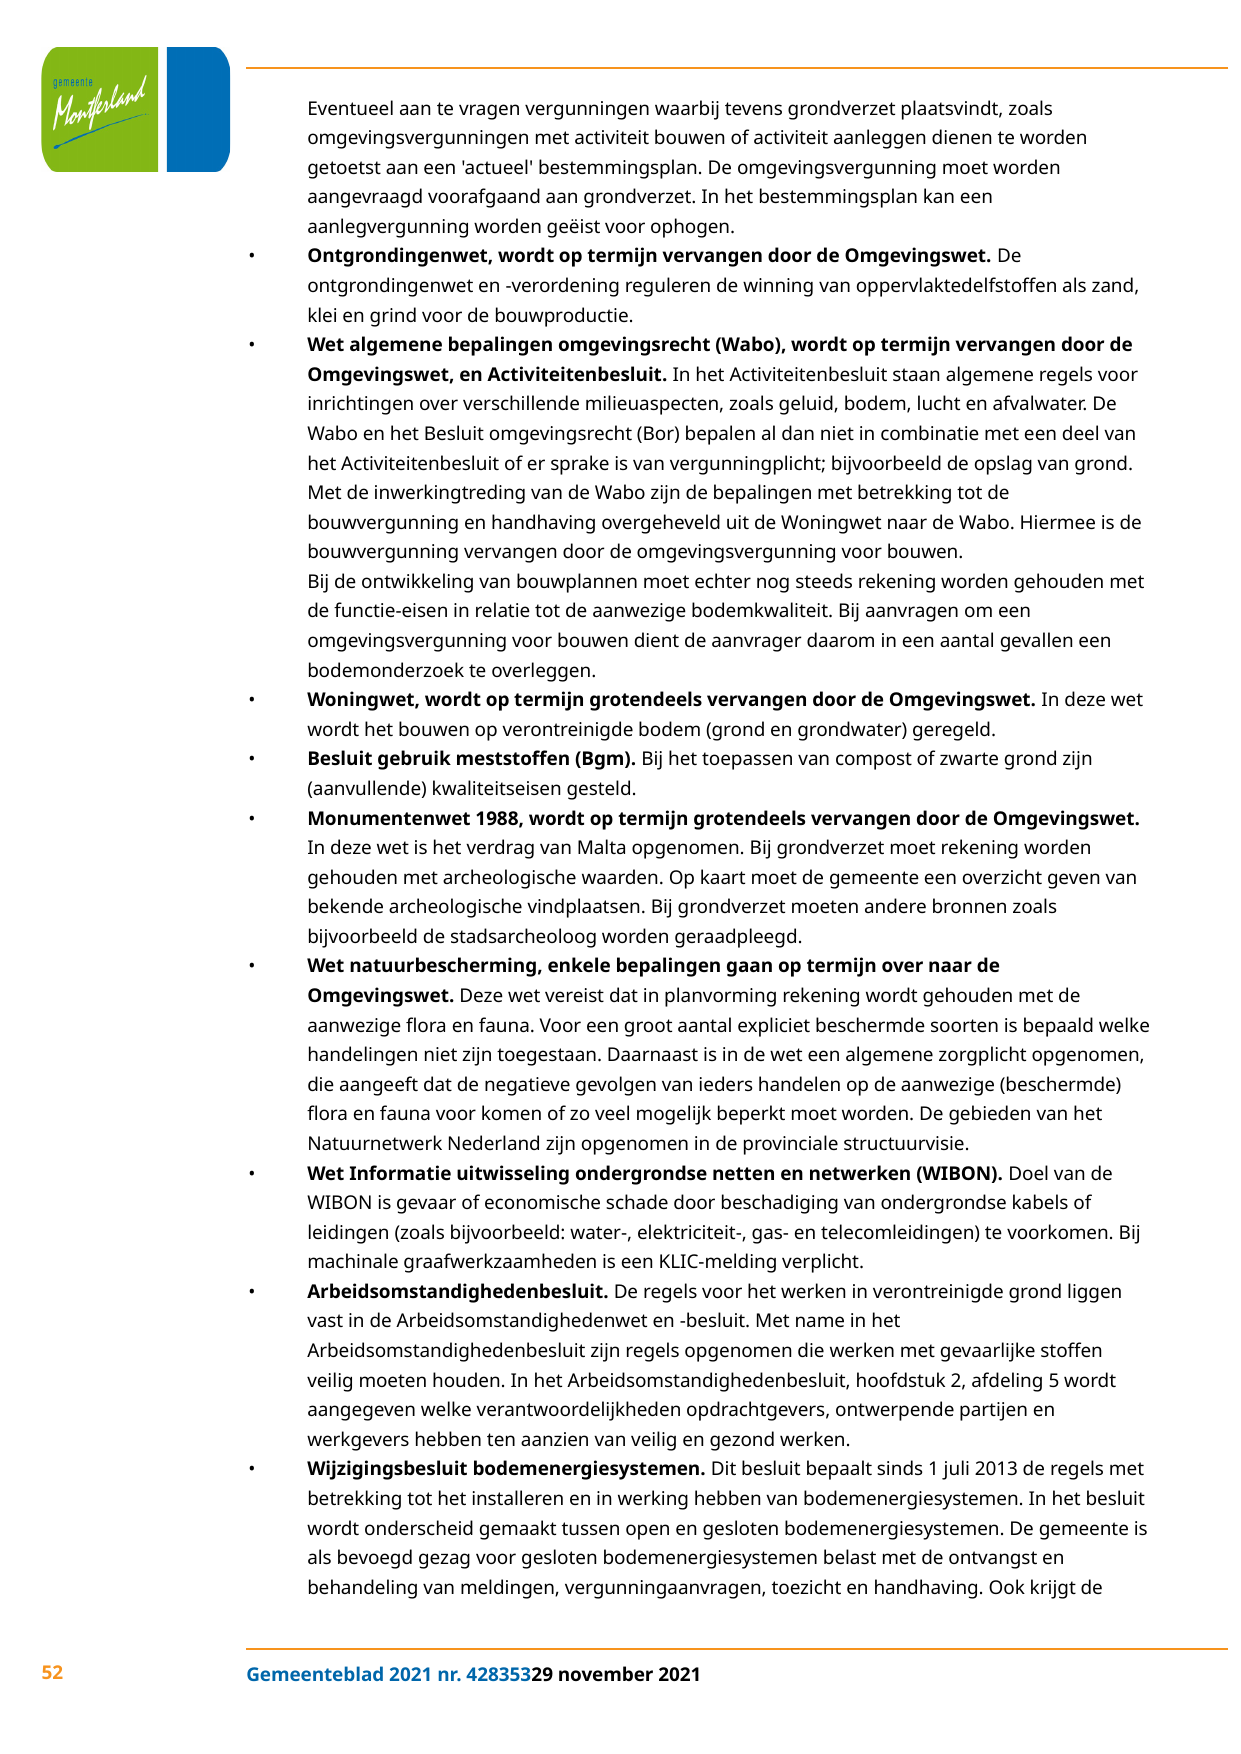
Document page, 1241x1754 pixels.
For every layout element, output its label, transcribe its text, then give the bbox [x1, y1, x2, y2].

list Woningwet, wordt op termijn grotendeels vervangen door de Omgevingswet. In deze wet wordt het bouwen op verontreinigde bodem (grond en grondwater) geregeld. [248, 686, 1152, 742]
list Wijzigingsbesluit bodemenergiesystemen. Dit besluit bepaalt sinds 1 juli 2013 de regels met betrekking tot het installeren en in werking hebben van bodemenergiesystemen. In het besluit wordt onderscheid gemaakt tussen open en gesloten bodemenergiesystemen. De gemeente is als bevoegd gezag voor gesloten bodemenergiesystemen belast met de ontvangst en behandeling van meldingen, vergunningaanvragen, toezicht en handhaving. Ook krijgt de [248, 1456, 1152, 1600]
list Wet natuurbescherming, enkele bepalingen gaan op termijn over naar de Omgevingswet. Deze wet vereist dat in planvorming rekening wordt gehouden met de aanwezige flora en fauna. Voor een groot aantal expliciet beschermde soorten is bepaald welke handelingen niet zijn toegestaan. Daarnaast is in de wet een algemene zorgplicht opgenomen, die aangeeft dat de negatieve gevolgen van ieders handelen op de aanwezige (beschermde) flora en fauna voor komen of zo veel mogelijk beperkt moet worden. De gebieden van het Natuurnetwerk Nederland zijn opgenomen in de provinciale structuurvisie. [248, 953, 1152, 1156]
list Wet Informatie uitwisseling ondergrondse netten en netwerken (WIBON). Doel van de WIBON is gevaar of economische schade door beschadiging van ondergrondse kabels of leidingen (zoals bijvoorbeeld: water-, elektriciteit-, gas- en telecomleidingen) te voorkomen. Bij machinale graafwerkzaamheden is een KLIC-melding verplicht. [248, 1160, 1152, 1274]
list Monumentenwet 1988, wordt op termijn grotendeels vervangen door de Omgevingswet. In deze wet is het verdrag van Malta opgenomen. Bij grondverzet moet rekening worden gehouden met archeologische waarden. Op kaart moet de gemeente een overzicht geven van bekende archeologische vindplaatsen. Bij grondverzet moeten andere bronnen zoals bijvoorbeeld de stadsarcheoloog worden geraadpleegd. [248, 805, 1152, 949]
list Arbeidsomstandighedenbesluit. De regels voor het werken in verontreinigde grond liggen vast in de Arbeidsomstandighedenwet en -besluit. Met name in het Arbeidsomstandighedenbesluit zijn regels opgenomen die werken met gevaarlijke stoffen veilig moeten houden. In het Arbeidsomstandighedenbesluit, hoofdstuk 2, afdeling 5 wordt aangegeven welke verantwoordelijkheden opdrachtgevers, ontwerpende partijen en werkgevers hebben ten aanzien van veilig en gezond werken. [248, 1278, 1152, 1452]
list Met de inwerkingtreding van de Wabo zijn de bepalingen met betrekking tot de bouwvergunning en handhaving overgeheveld uit de Woningwet naar de Wabo. Hiermee is de bouwvergunning vervangen door de omgevingsvergunning voor bouwen. [248, 479, 1152, 564]
picture [41, 47, 231, 172]
list Besluit gebruik meststoffen (Bgm). Bij het toepassen van compost of zwarte grond zijn (aanvullende) kwaliteitseisen gesteld. [248, 746, 1152, 801]
list Wet algemene bepalingen omgevingsrecht (Wabo), wordt op termijn vervangen door de Omgevingswet, en Activiteitenbesluit. In het Activiteitenbesluit staan algemene regels voor inrichtingen over verschillende milieuaspecten, zoals geluid, bodem, lucht en afvalwater. De Wabo en het Besluit omgevingsrecht (Bor) bepalen al dan niet in combinatie met een deel van het Activiteitenbesluit of er sprake is van vergunningplicht; bijvoorbeeld de opslag van grond. [248, 331, 1152, 476]
list Bij de ontwikkeling van bouwplannen moet echter nog steeds rekening worden gehouden met de functie-eisen in relatie tot de aanwezige bodemkwaliteit. Bij aanvragen om een omgevingsvergunning voor bouwen dient de aanvrager daarom in een aantal gevallen een bodemonderzoek te overleggen. [248, 568, 1152, 683]
list Eventueel aan te vragen vergunningen waarbij tevens grondverzet plaatsvindt, zoals omgevingsvergunningen met activiteit bouwen of activiteit aanleggen dienen te worden getoetst aan een 'actueel' bestemmingsplan. De omgevingsvergunning moet worden aangevraagd voorafgaand aan grondverzet. In het bestemmingsplan kan een aanlegvergunning worden geëist voor ophogen. [248, 95, 1152, 239]
list Ontgrondingenwet, wordt op termijn vervangen door de Omgevingswet. De ontgrondingenwet en -verordening reguleren de winning van oppervlaktedelfstoffen als zand, klei en grind voor de bouwproductie. [248, 243, 1152, 328]
